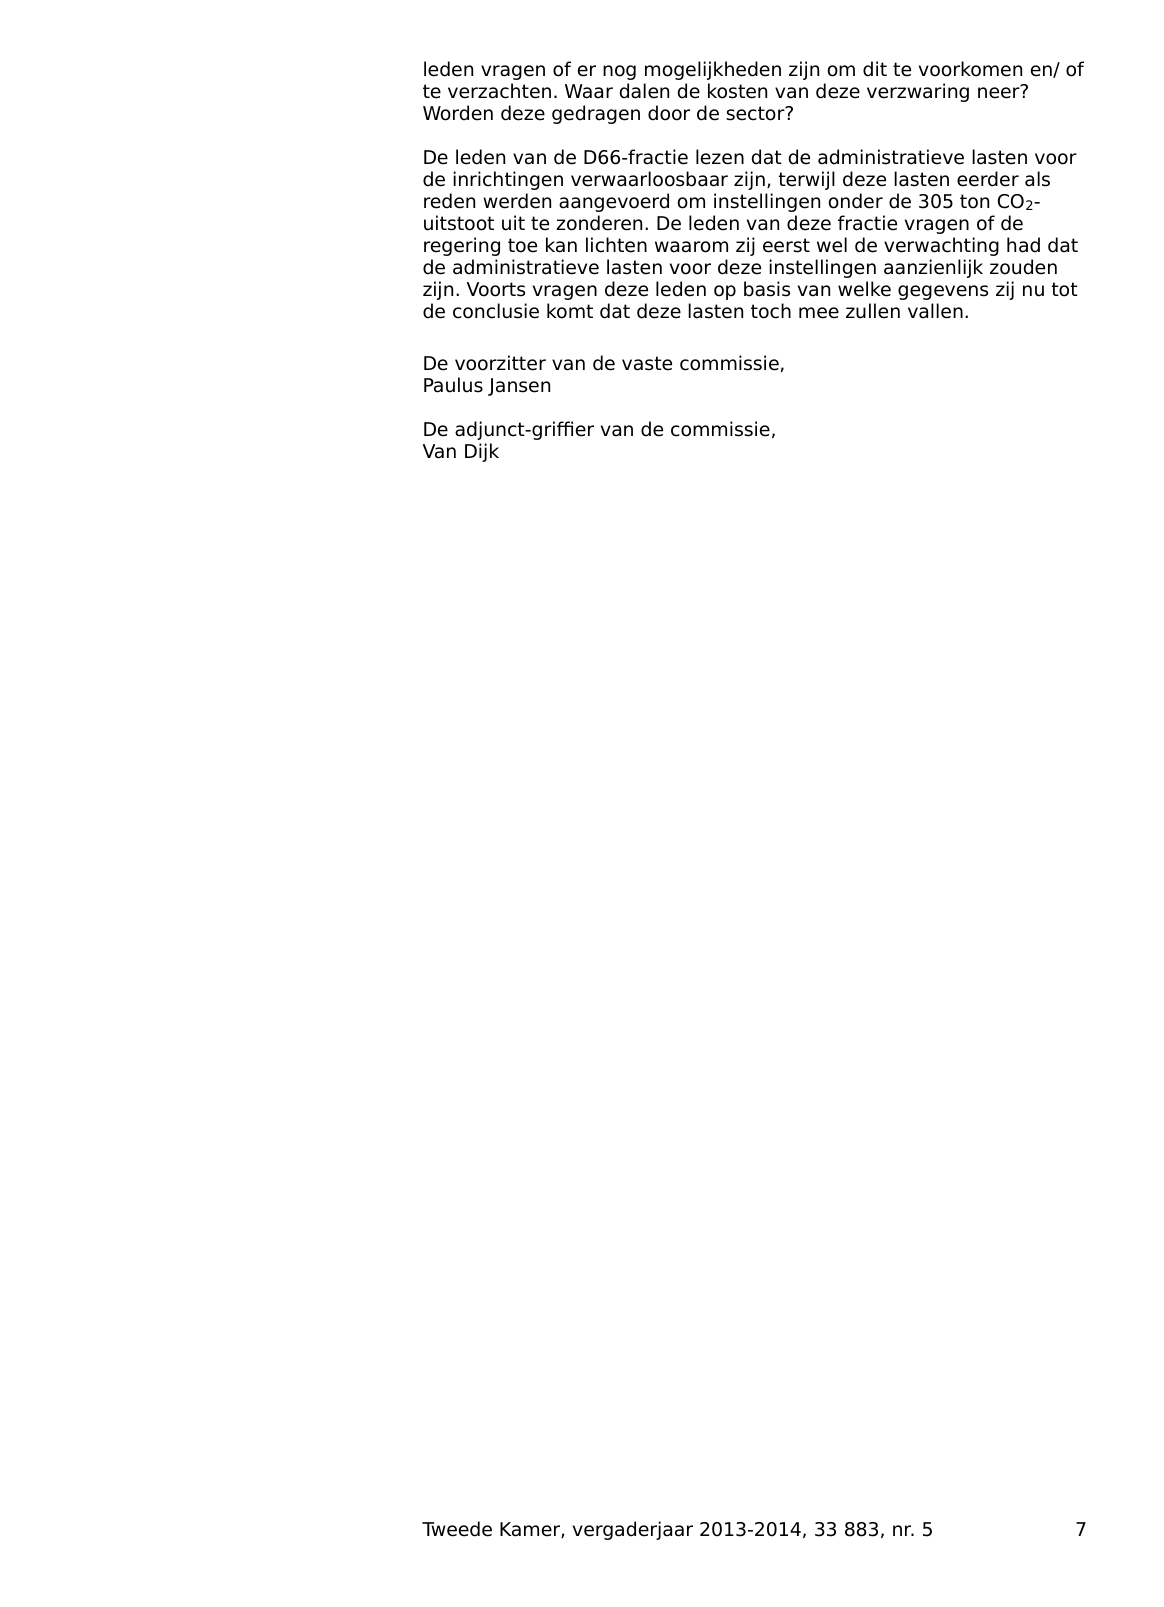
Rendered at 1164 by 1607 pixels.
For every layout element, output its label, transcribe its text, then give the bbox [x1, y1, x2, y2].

text leden vragen of er nog mogelijkheden zijn om dit te voorkomen en/ of te verzachten. Waar dalen de kosten van deze verzwaring neer? Worden deze gedragen door de sector? [422, 59, 1087, 125]
text De leden van de D66-fractie lezen dat de administratieve lasten voor de inrichtingen verwaarloosbaar zijn, terwijl deze lasten eerder als reden werden aangevoerd om instellingen onder de 305 ton CO2-uitstoot uit te zonderen. De leden van deze fractie vragen of de regering toe kan lichten waarom zij eerst wel de verwachting had dat de administratieve lasten voor deze instellingen aanzienlijk zouden zijn. Voorts vragen deze leden op basis van welke gegevens zij nu tot de conclusie komt dat deze lasten toch mee zullen vallen. [422, 147, 1087, 323]
text De adjunct-griffier van de commissie, Van Dijk [422, 419, 1087, 463]
text De voorzitter van de vaste commissie, Paulus Jansen [422, 353, 1087, 397]
